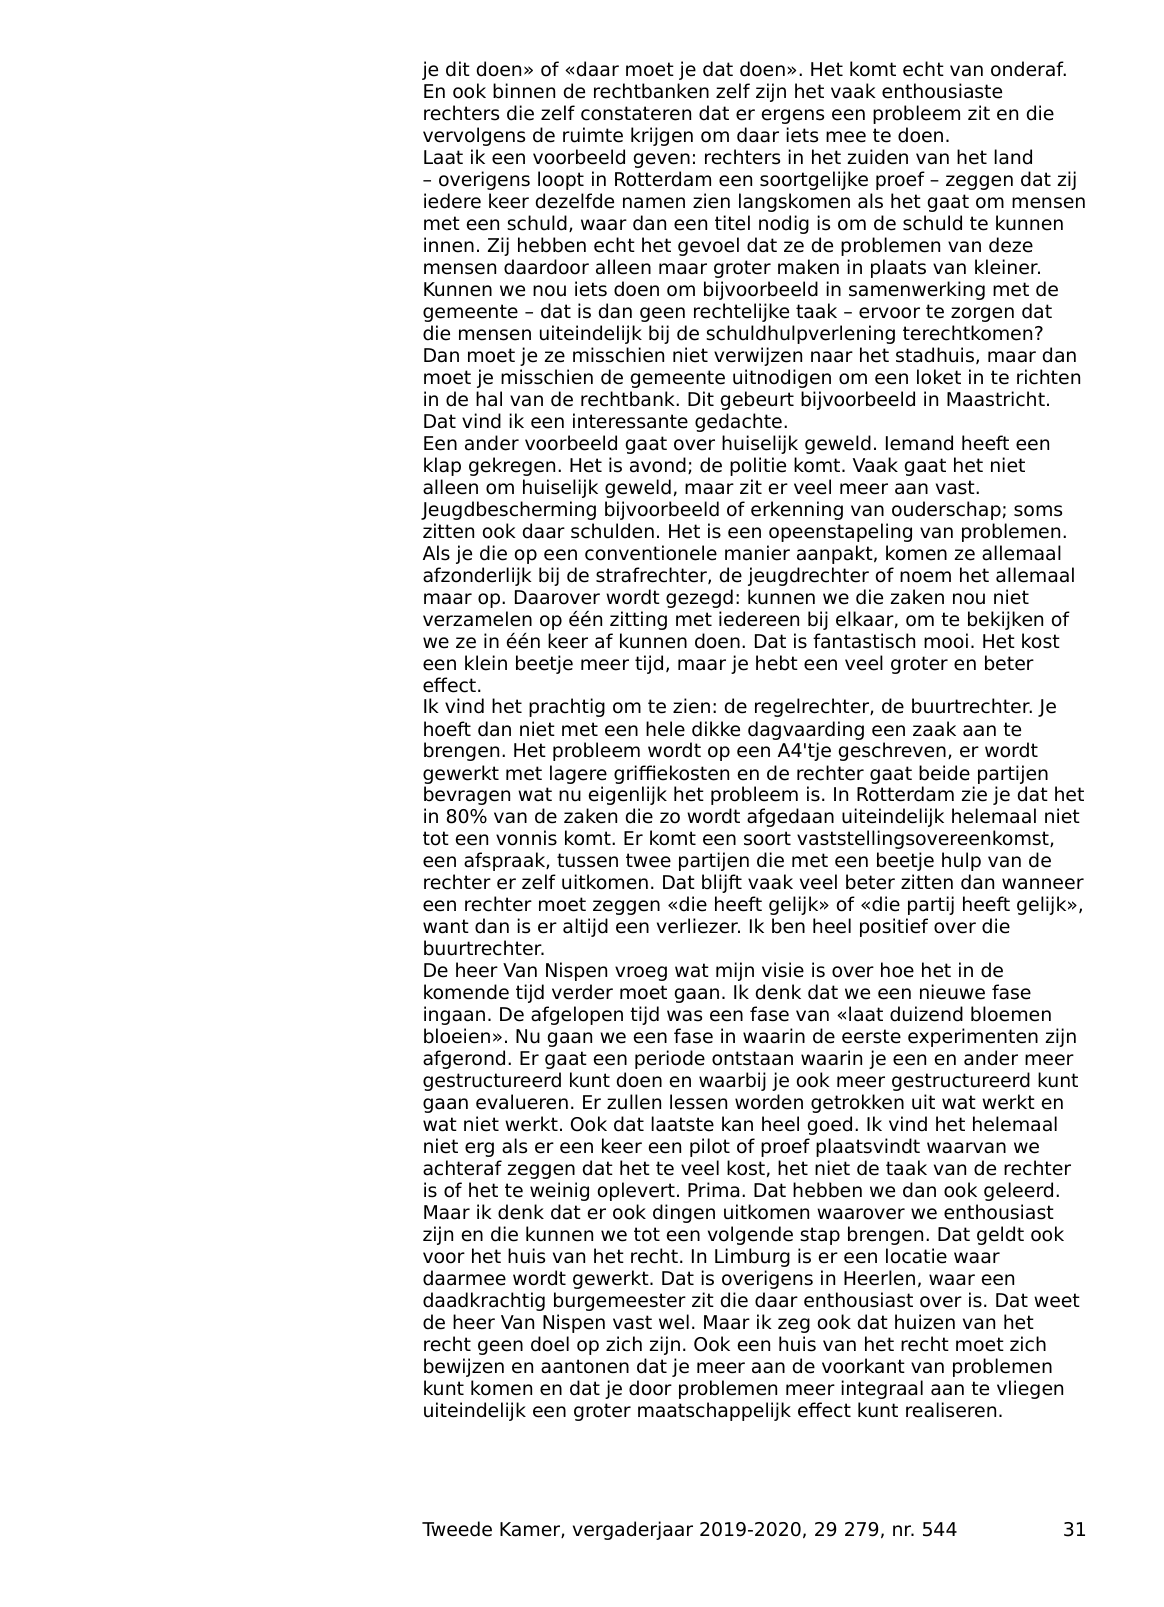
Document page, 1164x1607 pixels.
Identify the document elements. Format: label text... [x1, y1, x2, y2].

text Een ander voorbeeld gaat over huiselijk geweld. Iemand heeft een klap gekregen. Het is avond; de politie komt. Vaak gaat het niet alleen om huiselijk geweld, maar zit er veel meer aan vast. Jeugdbescherming bijvoorbeeld of erkenning van ouderschap; soms zitten ook daar schulden. Het is een opeenstapeling van problemen. Als je die op een conventionele manier aanpakt, komen ze allemaal afzonderlijk bij de strafrechter, de jeugdrechter of noem het allemaal maar op. Daarover wordt gezegd: kunnen we die zaken nou niet verzamelen op één zitting met iedereen bij elkaar, om te bekijken of we ze in één keer af kunnen doen. Dat is fantastisch mooi. Het kost een klein beetje meer tijd, maar je hebt een veel groter en beter effect. [422, 433, 1087, 696]
text De heer Van Nispen vroeg wat mijn visie is over hoe het in de komende tijd verder moet gaan. Ik denk dat we een nieuwe fase ingaan. De afgelopen tijd was een fase van «laat duizend bloemen bloeien». Nu gaan we een fase in waarin de eerste experimenten zijn afgerond. Er gaat een periode ontstaan waarin je een en ander meer gestructureerd kunt doen en waarbij je ook meer gestructureerd kunt gaan evalueren. Er zullen lessen worden getrokken uit wat werkt en wat niet werkt. Ook dat laatste kan heel goed. Ik vind het helemaal niet erg als er een keer een pilot of proef plaatsvindt waarvan we achteraf zeggen dat het te veel kost, het niet de taak van de rechter is of het te weinig oplevert. Prima. Dat hebben we dan ook geleerd. Maar ik denk dat er ook dingen uitkomen waarover we enthousiast zijn en die kunnen we tot een volgende stap brengen. Dat geldt ook voor het huis van het recht. In Limburg is er een locatie waar daarmee wordt gewerkt. Dat is overigens in Heerlen, waar een daadkrachtig burgemeester zit die daar enthousiast over is. Dat weet de heer Van Nispen vast wel. Maar ik zeg ook dat huizen van het recht geen doel op zich zijn. Ook een huis van het recht moet zich bewijzen en aantonen dat je meer aan de voorkant van problemen kunt komen en dat je door problemen meer integraal aan te vliegen uiteindelijk een groter maatschappelijk effect kunt realiseren. [422, 960, 1087, 1422]
text Ik vind het prachtig om te zien: de regelrechter, de buurtrechter. Je hoeft dan niet met een hele dikke dagvaarding een zaak aan te brengen. Het probleem wordt op een A4'tje geschreven, er wordt gewerkt met lagere griffiekosten en de rechter gaat beide partijen bevragen wat nu eigenlijk het probleem is. In Rotterdam zie je dat het in 80% van de zaken die zo wordt afgedaan uiteindelijk helemaal niet tot een vonnis komt. Er komt een soort vaststellingsovereenkomst, een afspraak, tussen twee partijen die met een beetje hulp van de rechter er zelf uitkomen. Dat blijft vaak veel beter zitten dan wanneer een rechter moet zeggen «die heeft gelijk» of «die partij heeft gelijk», want dan is er altijd een verliezer. Ik ben heel positief over die buurtrechter. [422, 696, 1087, 960]
text Laat ik een voorbeeld geven: rechters in het zuiden van het land – overigens loopt in Rotterdam een soortgelijke proef – zeggen dat zij iedere keer dezelfde namen zien langskomen als het gaat om mensen met een schuld, waar dan een titel nodig is om de schuld te kunnen innen. Zij hebben echt het gevoel dat ze de problemen van deze mensen daardoor alleen maar groter maken in plaats van kleiner. Kunnen we nou iets doen om bijvoorbeeld in samenwerking met de gemeente – dat is dan geen rechtelijke taak – ervoor te zorgen dat die mensen uiteindelijk bij de schuldhulpverlening terechtkomen? Dan moet je ze misschien niet verwijzen naar het stadhuis, maar dan moet je misschien de gemeente uitnodigen om een loket in te richten in de hal van de rechtbank. Dit gebeurt bijvoorbeeld in Maastricht. Dat vind ik een interessante gedachte. [422, 147, 1087, 433]
text je dit doen» of «daar moet je dat doen». Het komt echt van onderaf. En ook binnen de rechtbanken zelf zijn het vaak enthousiaste rechters die zelf constateren dat er ergens een probleem zit en die vervolgens de ruimte krijgen om daar iets mee te doen. [422, 59, 1087, 147]
